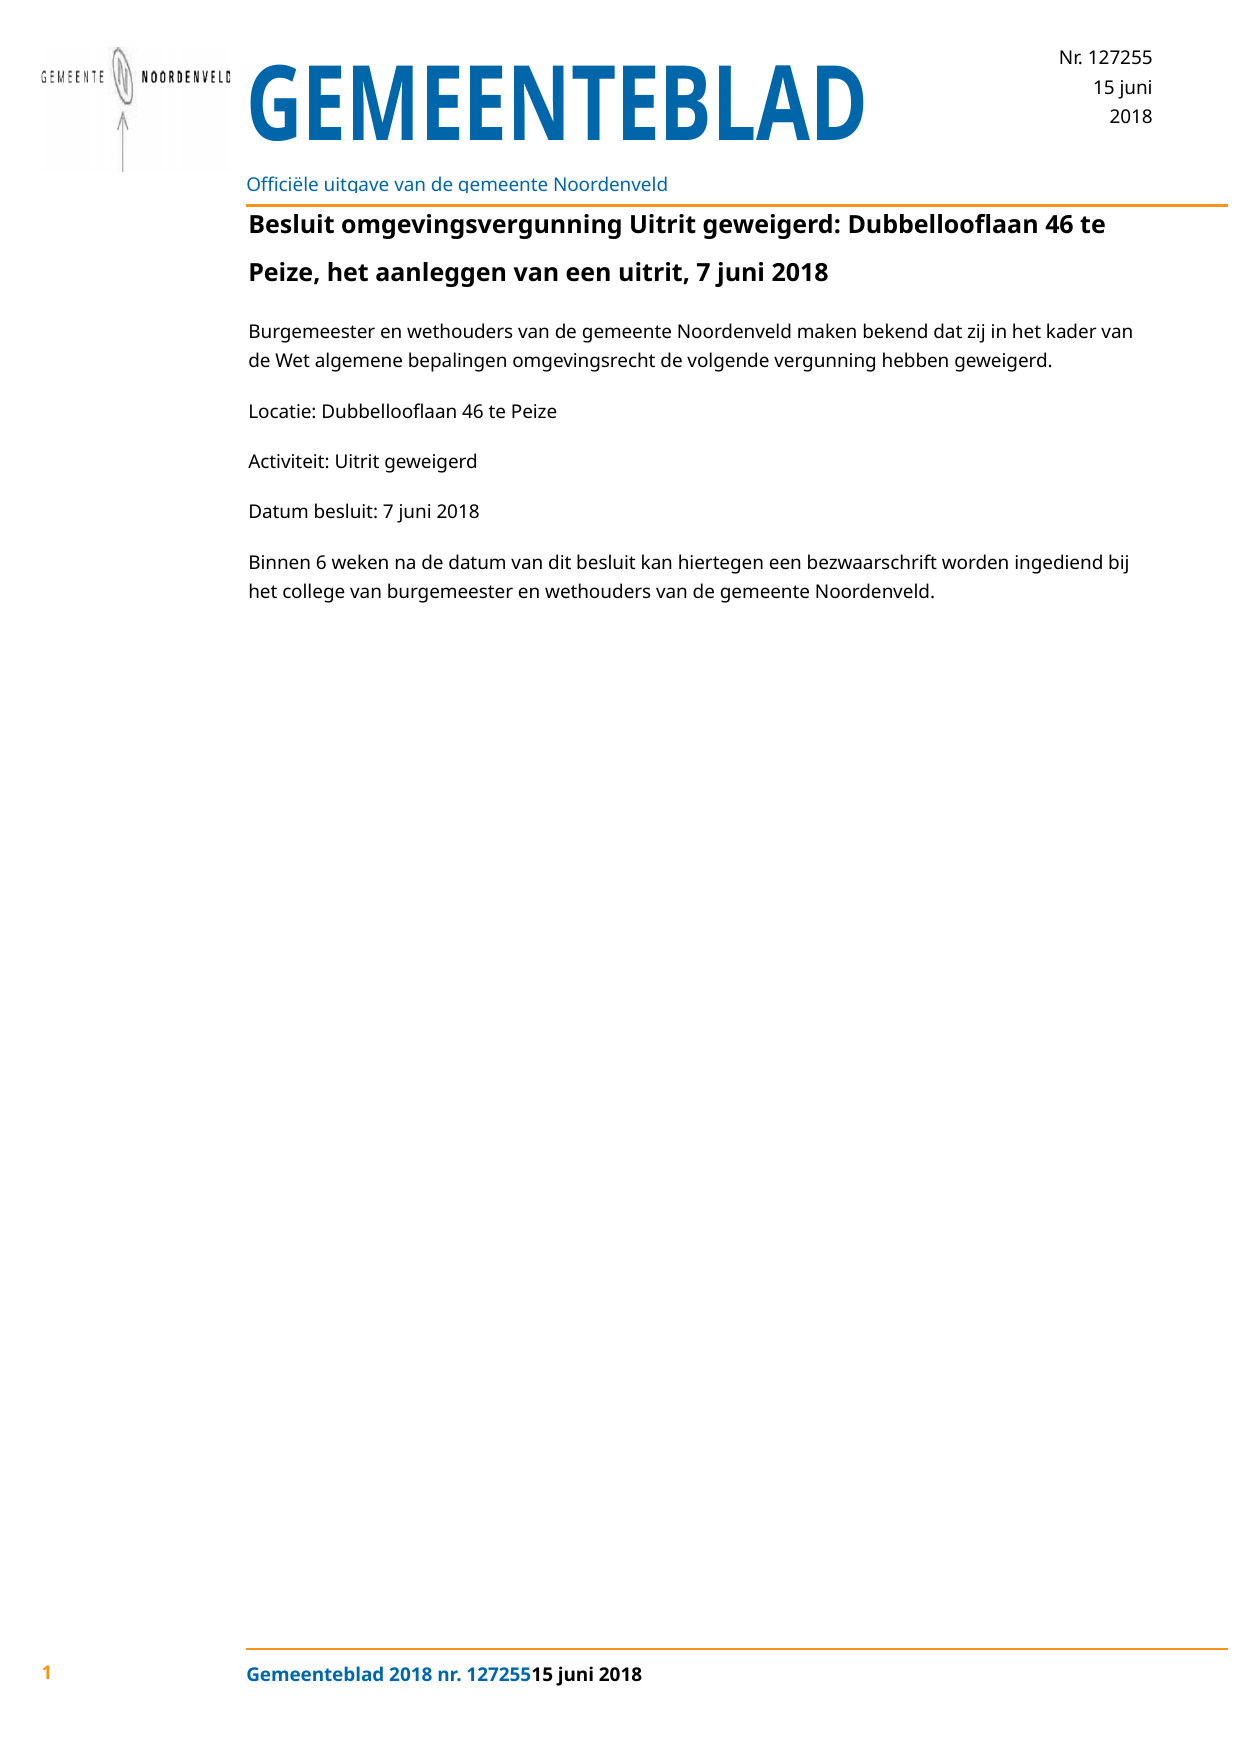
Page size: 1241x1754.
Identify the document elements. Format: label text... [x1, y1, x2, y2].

text Datum besluit: 7 juni 2018 [248, 499, 1152, 524]
text Besluit omgevingsvergunning Uitrit geweigerd: Dubbellooflaan 46 te Peize, het aanleggen van een uitrit, 7 juni 2018 [248, 207, 1152, 288]
text Locatie: Dubbellooflaan 46 te Peize [248, 398, 1152, 424]
text Activiteit: Uitrit geweigerd [248, 448, 1152, 474]
picture [41, 47, 231, 172]
text Binnen 6 weken na de datum van dit besluit kan hiertegen een bezwaarschrift worden ingediend bij het college van burgemeester en wethouders van de gemeente Noordenveld. [248, 549, 1152, 604]
text Burgemeester en wethouders van de gemeente Noordenveld maken bekend dat zij in het kader van de Wet algemene bepalingen omgevingsrecht de volgende vergunning hebben geweigerd. [248, 318, 1152, 373]
